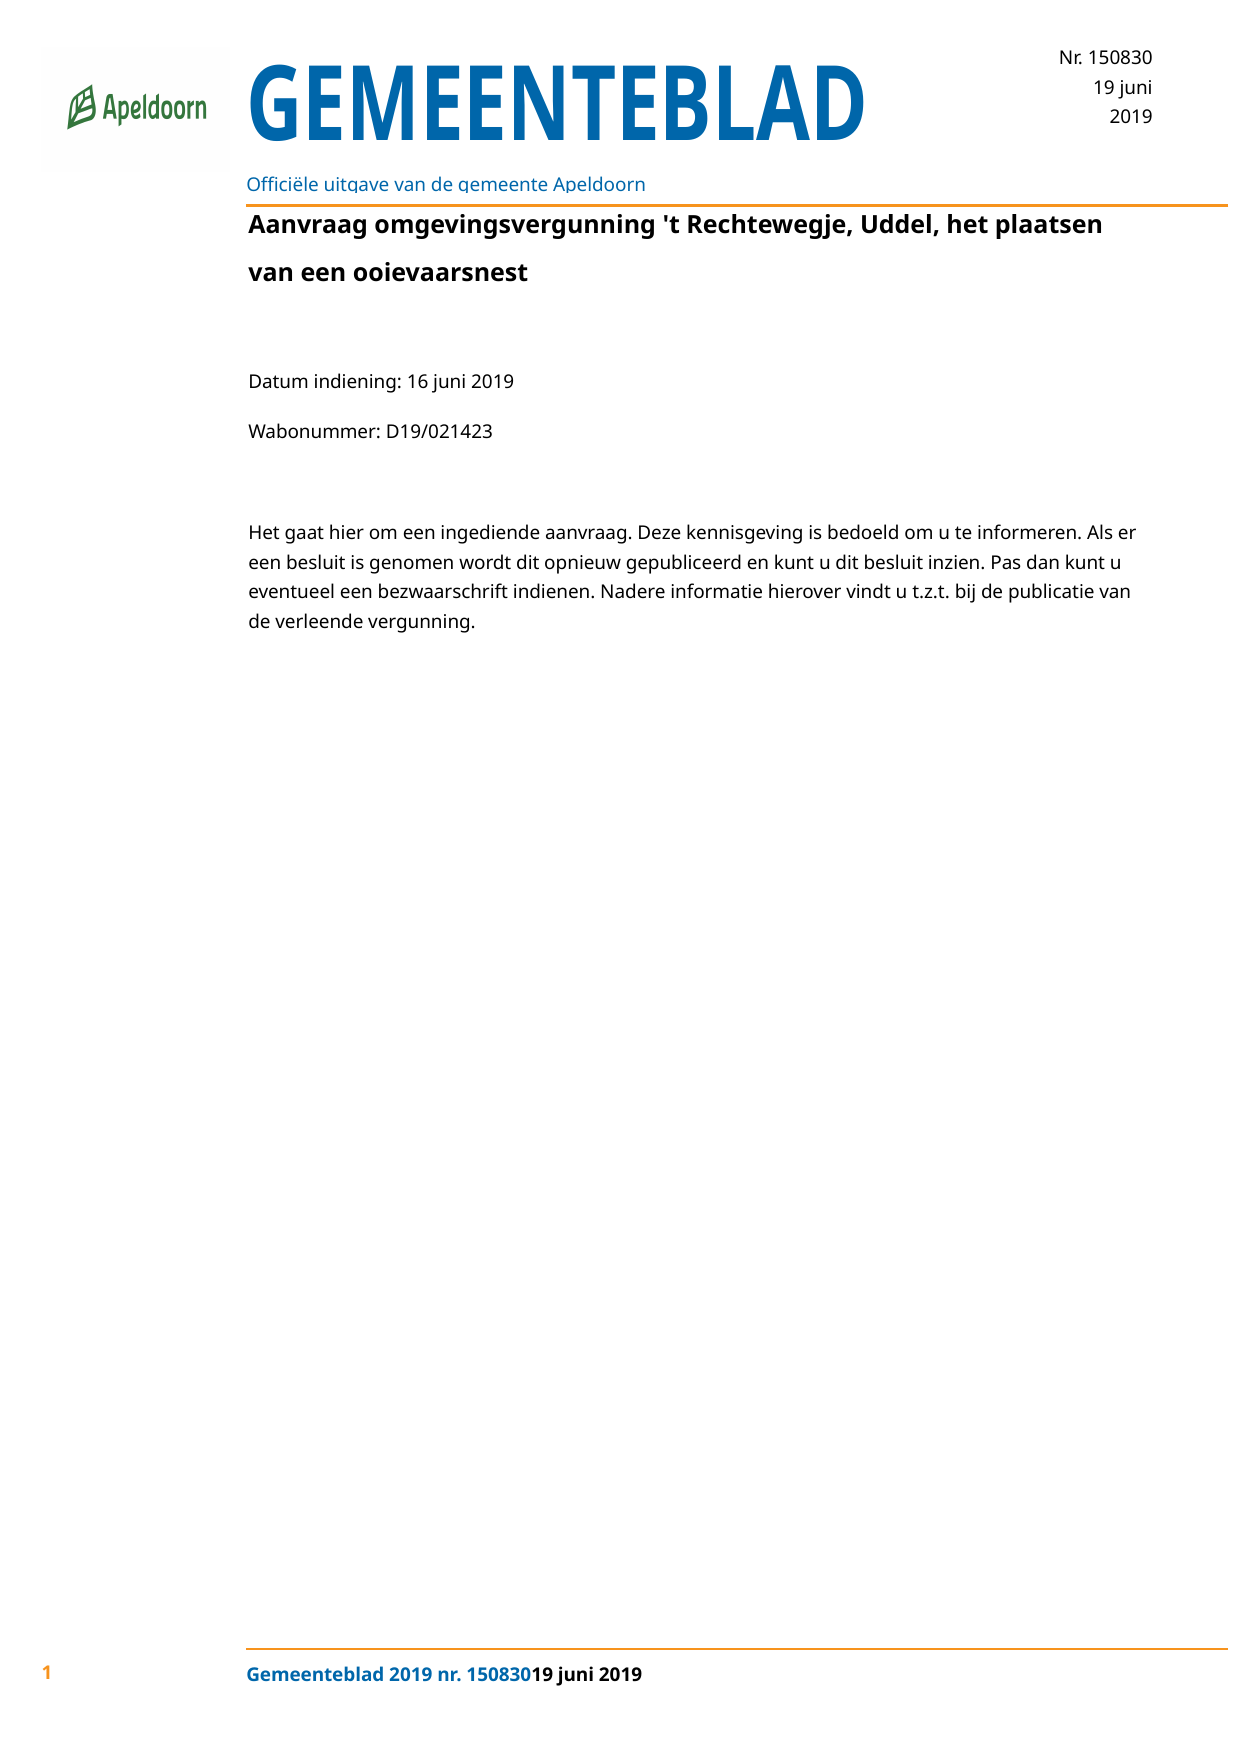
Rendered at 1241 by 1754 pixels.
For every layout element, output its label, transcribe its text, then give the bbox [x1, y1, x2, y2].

text Het gaat hier om een ingediende aanvraag. Deze kennisgeving is bedoeld om u te informeren. Als er een besluit is genomen wordt dit opnieuw gepubliceerd en kunt u dit besluit inzien. Pas dan kunt u eventueel een bezwaarschrift indienen. Nadere informatie hierover vindt u t.z.t. bij de publicatie van de verleende vergunning. [248, 519, 1152, 634]
text Wabonummer: D19/021423 [248, 419, 1152, 444]
picture [41, 47, 231, 172]
text Datum indiening: 16 juni 2019 [248, 368, 1152, 394]
text Aanvraag omgevingsvergunning 't Rechtewegje, Uddel, het plaatsen van een ooievaarsnest [248, 207, 1152, 288]
